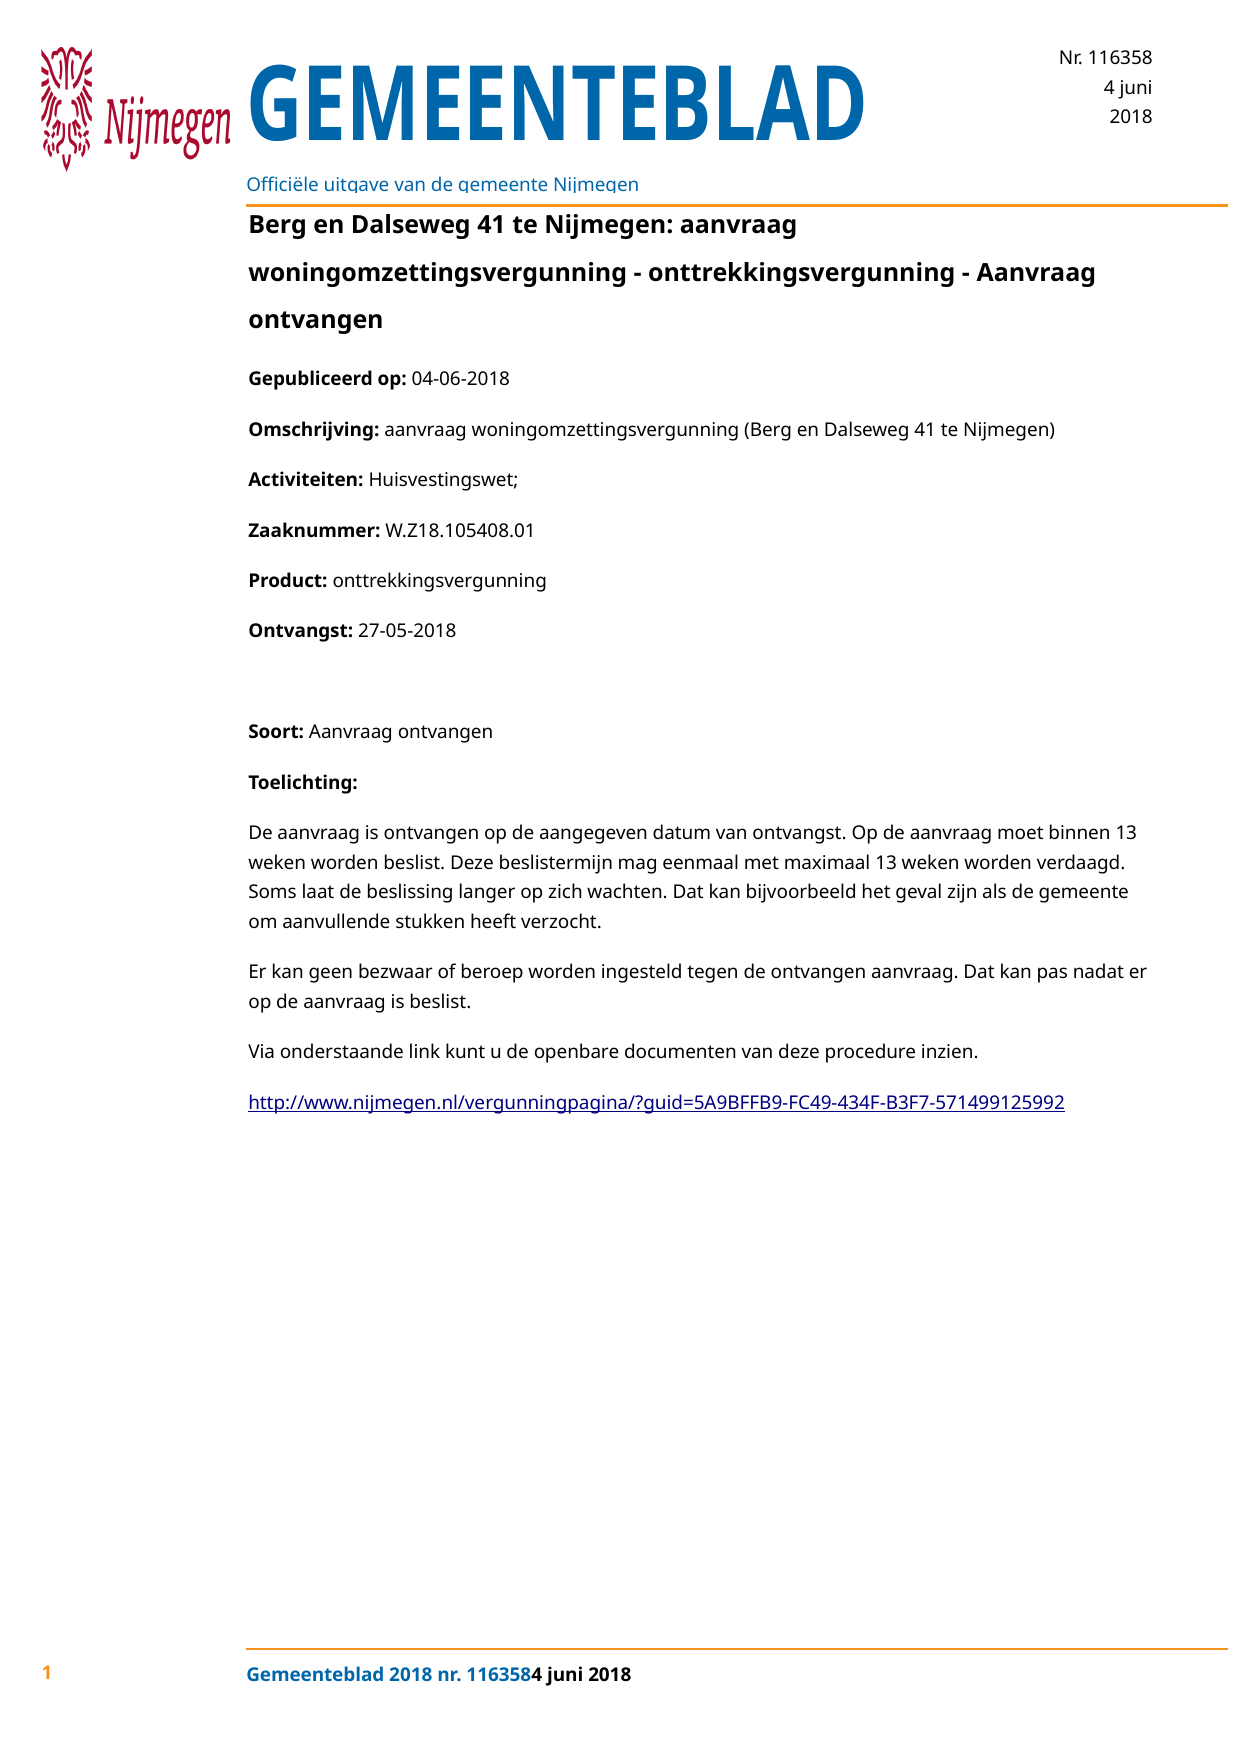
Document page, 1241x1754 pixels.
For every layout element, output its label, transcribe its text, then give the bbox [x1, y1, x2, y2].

text Omschrijving: aanvraag woningomzettingsvergunning (Berg en Dalseweg 41 te Nijmegen) [248, 416, 1152, 442]
text De aanvraag is ontvangen op de aangegeven datum van ontvangst. Op de aanvraag moet binnen 13 weken worden beslist. Deze beslistermijn mag eenmaal met maximaal 13 weken worden verdaagd. Soms laat de beslissing langer op zich wachten. Dat kan bijvoorbeeld het geval zijn als de gemeente om aanvullende stukken heeft verzocht. [248, 819, 1152, 934]
picture [41, 47, 231, 172]
text Zaaknummer: W.Z18.105408.01 [248, 517, 1152, 542]
text Activiteiten: Huisvestingswet; [248, 466, 1152, 492]
text Er kan geen bezwaar of beroep worden ingesteld tegen de ontvangen aanvraag. Dat kan pas nadat er op de aanvraag is beslist. [248, 958, 1152, 1014]
text Gepubliceerd op: 04-06-2018 [248, 366, 1152, 391]
text Berg en Dalseweg 41 te Nijmegen: aanvraag woningomzettingsvergunning - onttrekkingsvergunning - Aanvraag ontvangen [248, 207, 1152, 336]
text Soort: Aanvraag ontvangen [248, 718, 1152, 744]
text http://www.nijmegen.nl/vergunningpagina/?guid=5A9BFFB9-FC49-434F-B3F7-571499125992 [248, 1089, 1152, 1114]
text Toelichting: [248, 769, 1152, 794]
text Product: onttrekkingsvergunning [248, 567, 1152, 593]
text Via onderstaande link kunt u de openbare documenten van deze procedure inzien. [248, 1038, 1152, 1064]
text Ontvangst: 27-05-2018 [248, 618, 1152, 643]
